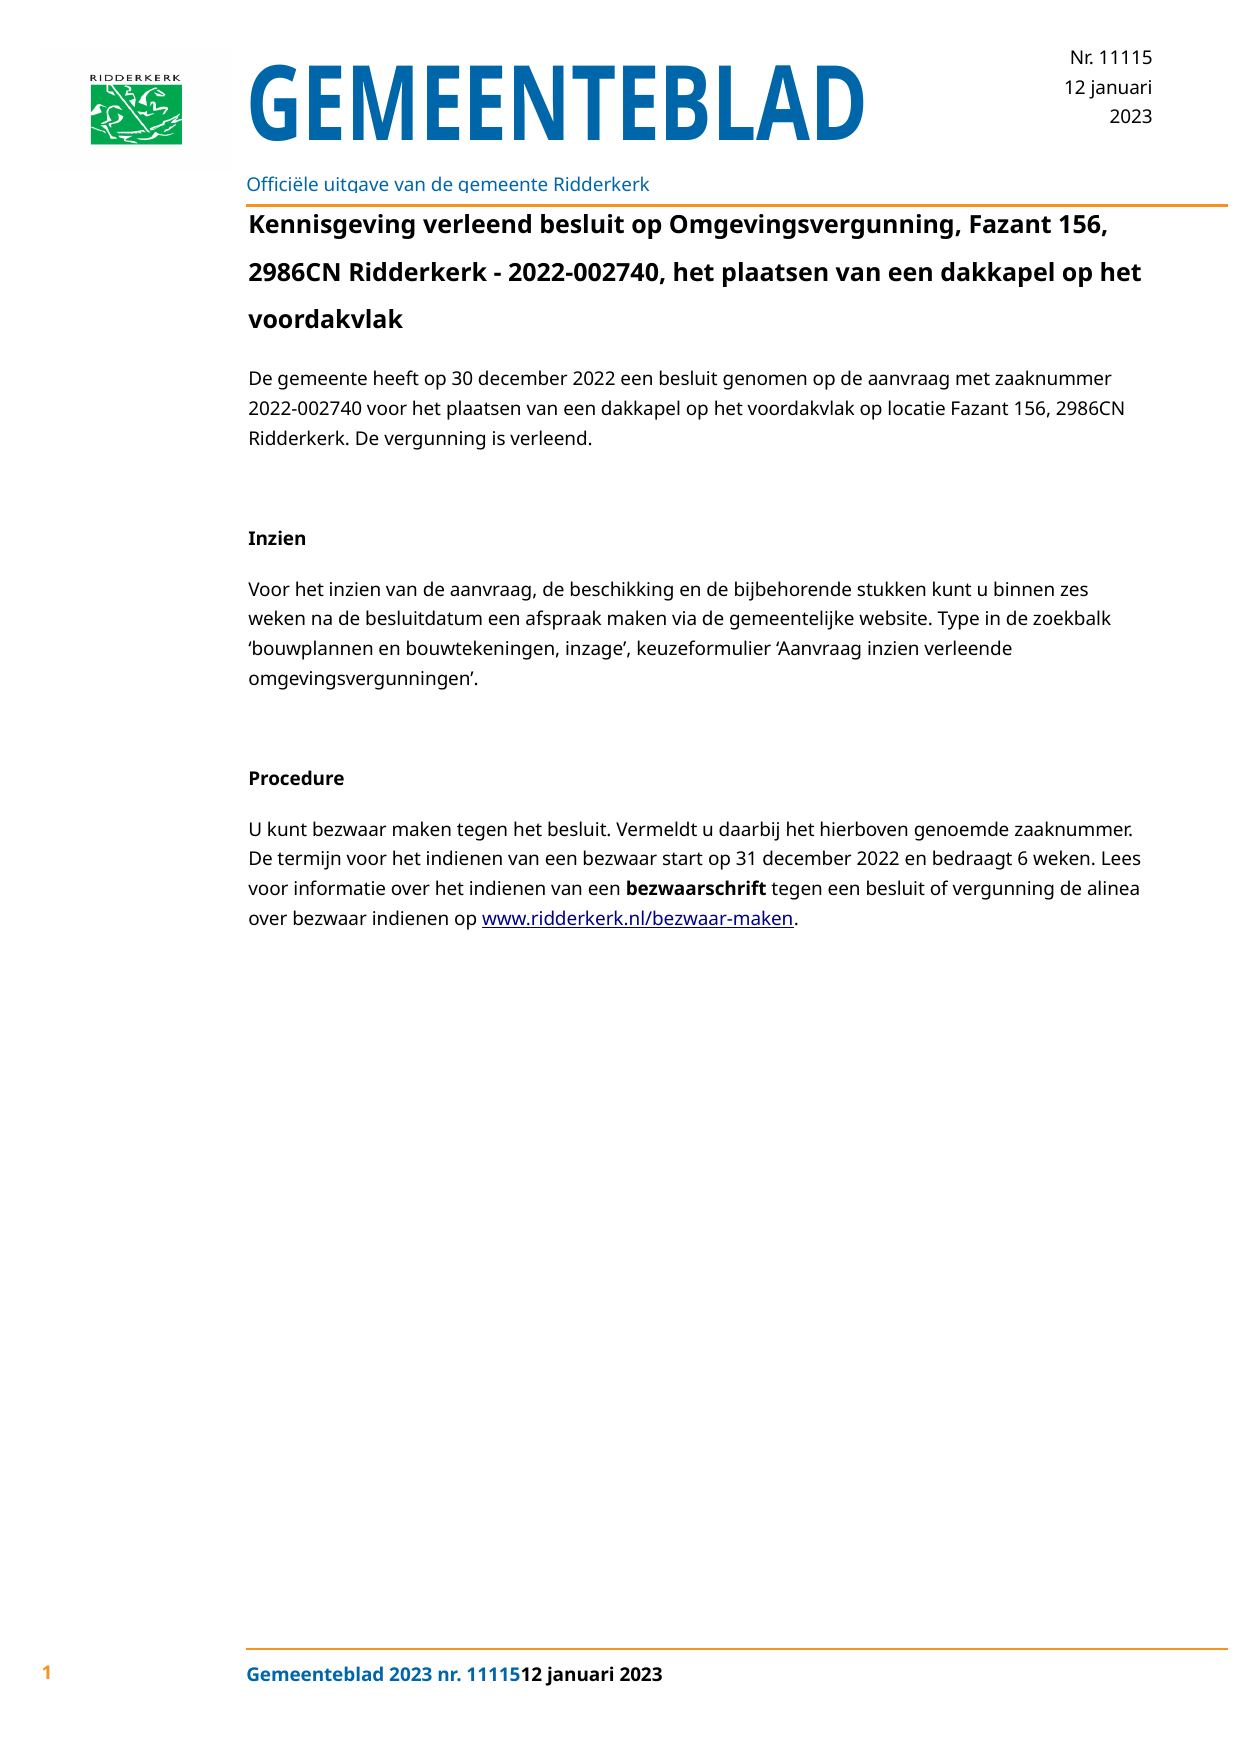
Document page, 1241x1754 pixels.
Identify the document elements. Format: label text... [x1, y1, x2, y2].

text U kunt bezwaar maken tegen het besluit. Vermeldt u daarbij het hierboven genoemde zaaknummer. De termijn voor het indienen van een bezwaar start op 31 december 2022 en bedraagt 6 weken. Lees voor informatie over het indienen van een bezwaarschrift tegen een besluit of vergunning de alinea over bezwaar indienen op www.ridderkerk.nl/bezwaar-maken. [248, 816, 1152, 930]
text Inzien [248, 526, 1152, 551]
text Kennisgeving verleend besluit op Omgevingsvergunning, Fazant 156, 2986CN Ridderkerk - 2022-002740, het plaatsen van een dakkapel op het voordakvlak [248, 207, 1152, 336]
text Voor het inzien van de aanvraag, de beschikking en de bijbehorende stukken kunt u binnen zes weken na de besluitdatum een afspraak maken via de gemeentelijke website. Type in de zoekbalk ‘bouwplannen en bouwtekeningen, inzage’, keuzeformulier ‘Aanvraag inzien verleende omgevingsvergunningen’. [248, 576, 1152, 690]
text Procedure [248, 766, 1152, 791]
picture [41, 47, 231, 172]
text De gemeente heeft op 30 december 2022 een besluit genomen op de aanvraag met zaaknummer 2022-002740 voor het plaatsen van een dakkapel op het voordakvlak op locatie Fazant 156, 2986CN Ridderkerk. De vergunning is verleend. [248, 366, 1152, 450]
